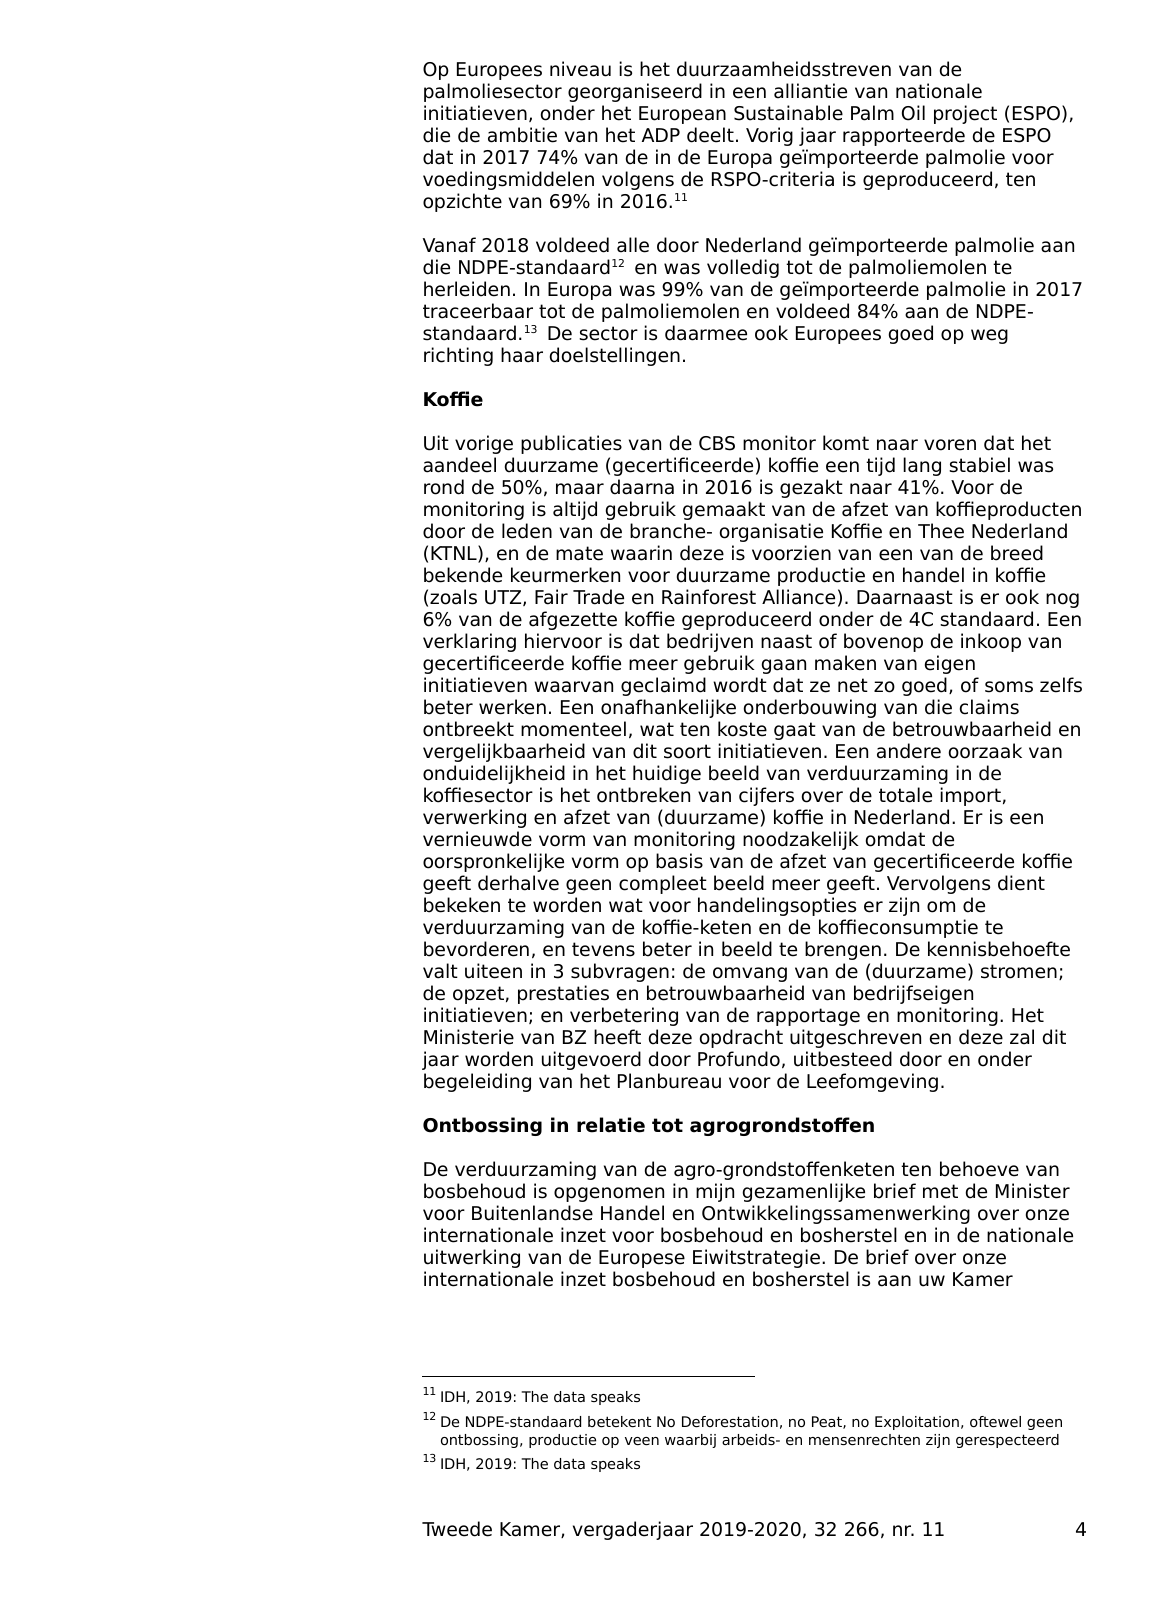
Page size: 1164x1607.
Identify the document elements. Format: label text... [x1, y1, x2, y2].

text Op Europees niveau is het duurzaamheidsstreven van de palmoliesector georganiseerd in een alliantie van nationale initiatieven, onder het European Sustainable Palm Oil project (ESPO), die de ambitie van het ADP deelt. Vorig jaar rapporteerde de ESPO dat in 2017 74% van de in de Europa geïmporteerde palmolie voor voedingsmiddelen volgens de RSPO-criteria is geproduceerd, ten opzichte van 69% in 2016. [422, 59, 1087, 213]
text Uit vorige publicaties van de CBS monitor komt naar voren dat het aandeel duurzame (gecertificeerde) koffie een tijd lang stabiel was rond de 50%, maar daarna in 2016 is gezakt naar 41%. Voor de monitoring is altijd gebruik gemaakt van de afzet van koffieproducten door de leden van de branche- organisatie Koffie en Thee Nederland (KTNL), en de mate waarin deze is voorzien van een van de breed bekende keurmerken voor duurzame productie en handel in koffie (zoals UTZ, Fair Trade en Rainforest Alliance). Daarnaast is er ook nog 6% van de afgezette koffie geproduceerd onder de 4C standaard. Een verklaring hiervoor is dat bedrijven naast of bovenop de inkoop van gecertificeerde koffie meer gebruik gaan maken van eigen initiatieven waarvan geclaimd wordt dat ze net zo goed, of soms zelfs beter werken. Een onafhankelijke onderbouwing van die claims ontbreekt momenteel, wat ten koste gaat van de betrouwbaarheid en vergelijkbaarheid van dit soort initiatieven. Een andere oorzaak van onduidelijkheid in het huidige beeld van verduurzaming in de koffiesector is het ontbreken van cijfers over de totale import, verwerking en afzet van (duurzame) koffie in Nederland. Er is een vernieuwde vorm van monitoring noodzakelijk omdat de oorspronkelijke vorm op basis van de afzet van gecertificeerde koffie geeft derhalve geen compleet beeld meer geeft. Vervolgens dient bekeken te worden wat voor handelingsopties er zijn om de verduurzaming van de koffie-keten en de koffieconsumptie te bevorderen, en tevens beter in beeld te brengen. De kennisbehoefte valt uiteen in 3 subvragen: de omvang van de (duurzame) stromen; de opzet, prestaties en betrouwbaarheid van bedrijfseigen initiatieven; en verbetering van de rapportage en monitoring. Het Ministerie van BZ heeft deze opdracht uitgeschreven en deze zal dit jaar worden uitgevoerd door Profundo, uitbesteed door en onder begeleiding van het Planbureau voor de Leefomgeving. [422, 433, 1087, 1093]
subtitle Ontbossing in relatie tot agrogrondstoffen [422, 1115, 1087, 1137]
text De verduurzaming van de agro-grondstoffenketen ten behoeve van bosbehoud is opgenomen in mijn gezamenlijke brief met de Minister voor Buitenlandse Handel en Ontwikkelingssamenwerking over onze internationale inzet voor bosbehoud en bosherstel en in de nationale uitwerking van de Europese Eiwitstrategie. De brief over onze internationale inzet bosbehoud en bosherstel is aan uw Kamer [422, 1159, 1087, 1291]
text IDH, 2019: The data speaks [422, 1452, 1087, 1474]
subtitle Koffie [422, 389, 1087, 411]
text Vanaf 2018 voldeed alle door Nederland geïmporteerde palmolie aan die NDPE-standaard en was volledig tot de palmoliemolen te herleiden. In Europa was 99% van de geïmporteerde palmolie in 2017 traceerbaar tot de palmoliemolen en voldeed 84% aan de NDPE-standaard. De sector is daarmee ook Europees goed op weg richting haar doelstellingen. [422, 235, 1087, 367]
text De NDPE-standaard betekent No Deforestation, no Peat, no Exploitation, oftewel geen ontbossing, productie op veen waarbij arbeids- en mensenrechten zijn gerespecteerd [422, 1410, 1087, 1449]
text IDH, 2019: The data speaks [422, 1385, 1087, 1407]
